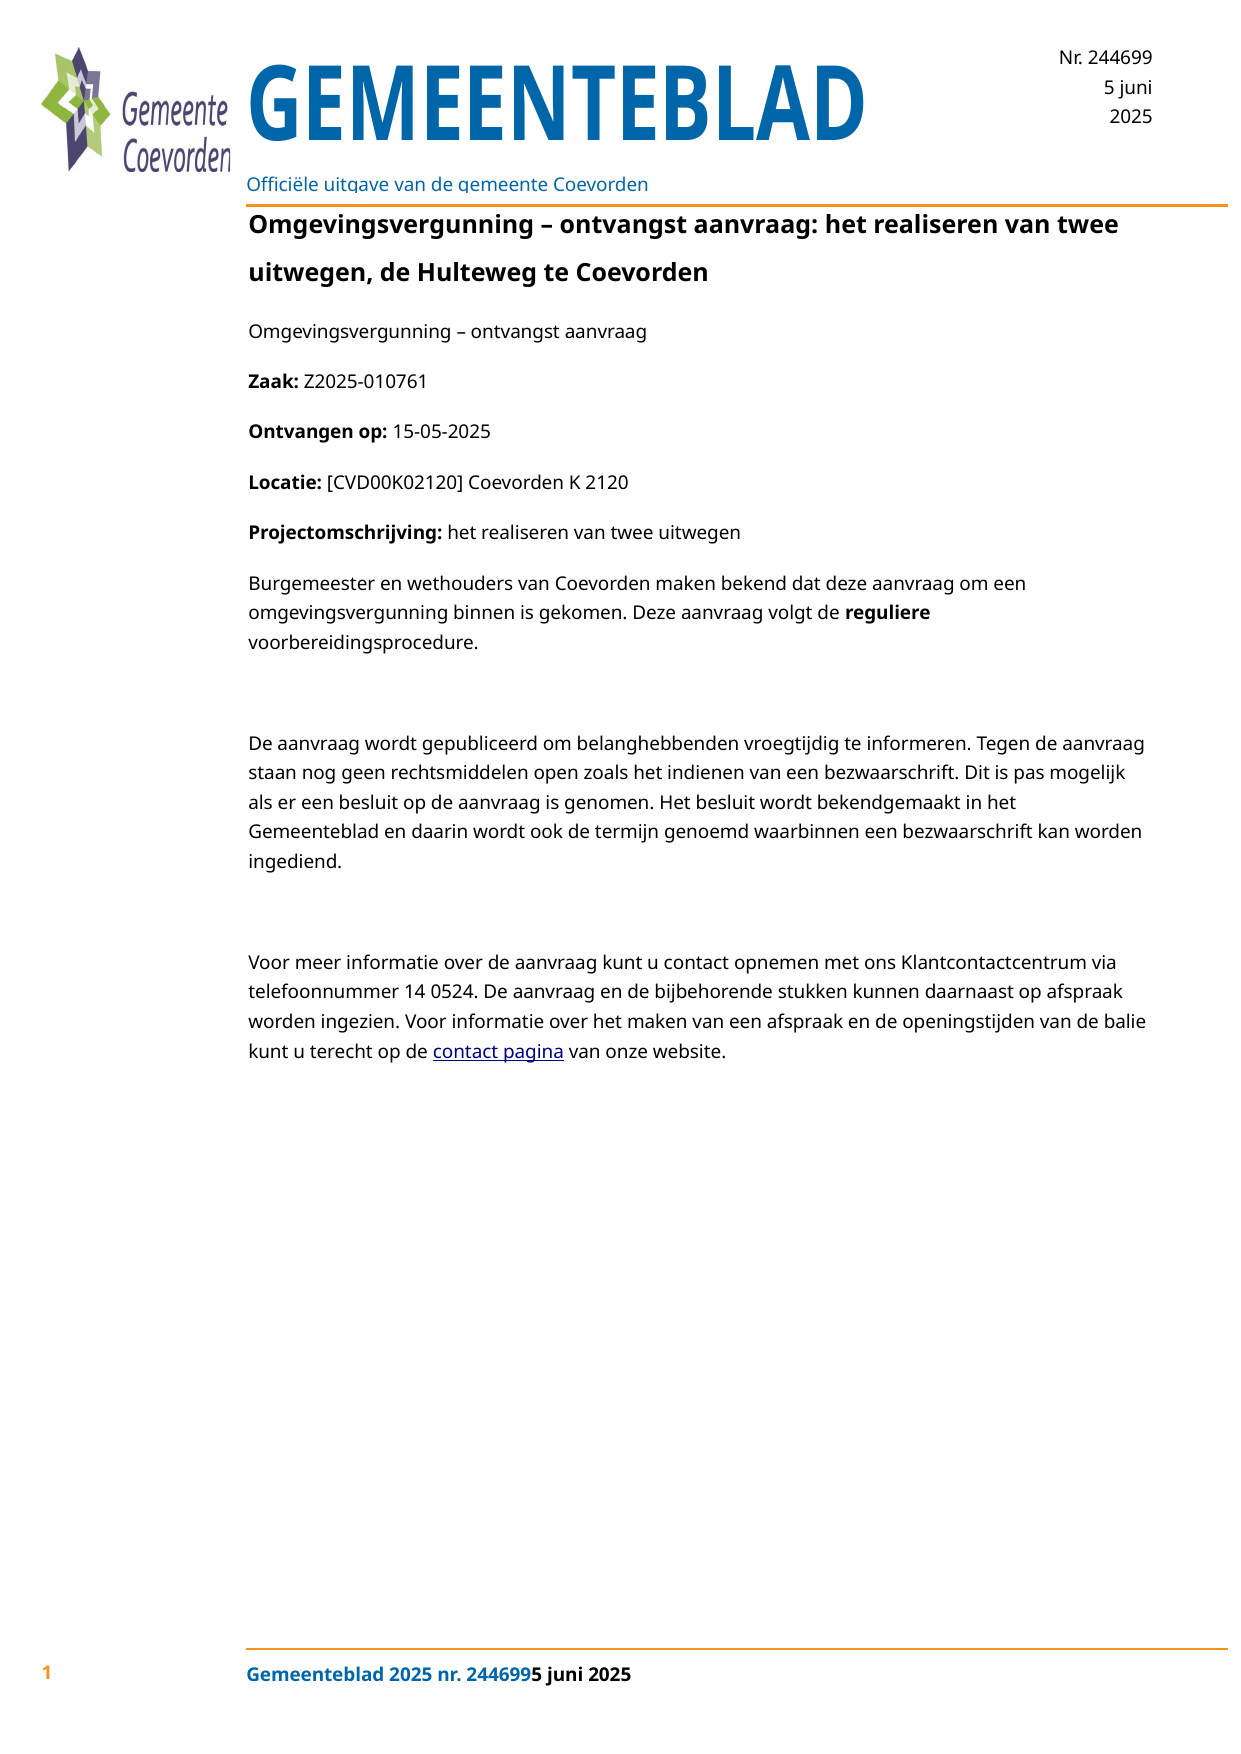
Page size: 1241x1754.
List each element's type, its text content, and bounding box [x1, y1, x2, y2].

text Zaak: Z2025-010761 [248, 368, 1152, 394]
text Projectomschrijving: het realiseren van twee uitwegen [248, 519, 1152, 545]
text Voor meer informatie over de aanvraag kunt u contact opnemen met ons Klantcontactcentrum via telefoonnummer 14 0524. De aanvraag en de bijbehorende stukken kunnen daarnaast op afspraak worden ingezien. Voor informatie over het maken van een afspraak en de openingstijden van de balie kunt u terecht op de contact pagina van onze website. [248, 949, 1152, 1064]
text Burgemeester en wethouders van Coevorden maken bekend dat deze aanvraag om een omgevingsvergunning binnen is gekomen. Deze aanvraag volgt de reguliere voorbereidingsprocedure. [248, 570, 1152, 655]
text Omgevingsvergunning – ontvangst aanvraag [248, 318, 1152, 344]
text Locatie: [CVD00K02120] Coevorden K 2120 [248, 469, 1152, 495]
text Omgevingsvergunning – ontvangst aanvraag: het realiseren van twee uitwegen, de Hulteweg te Coevorden [248, 207, 1152, 288]
text Ontvangen op: 15-05-2025 [248, 419, 1152, 444]
picture [41, 47, 231, 172]
text De aanvraag wordt gepubliceerd om belanghebbenden vroegtijdig te informeren. Tegen de aanvraag staan nog geen rechtsmiddelen open zoals het indienen van een bezwaarschrift. Dit is pas mogelijk als er een besluit op de aanvraag is genomen. Het besluit wordt bekendgemaakt in het Gemeenteblad en daarin wordt ook de termijn genoemd waarbinnen een bezwaarschrift kan worden ingediend. [248, 730, 1152, 874]
